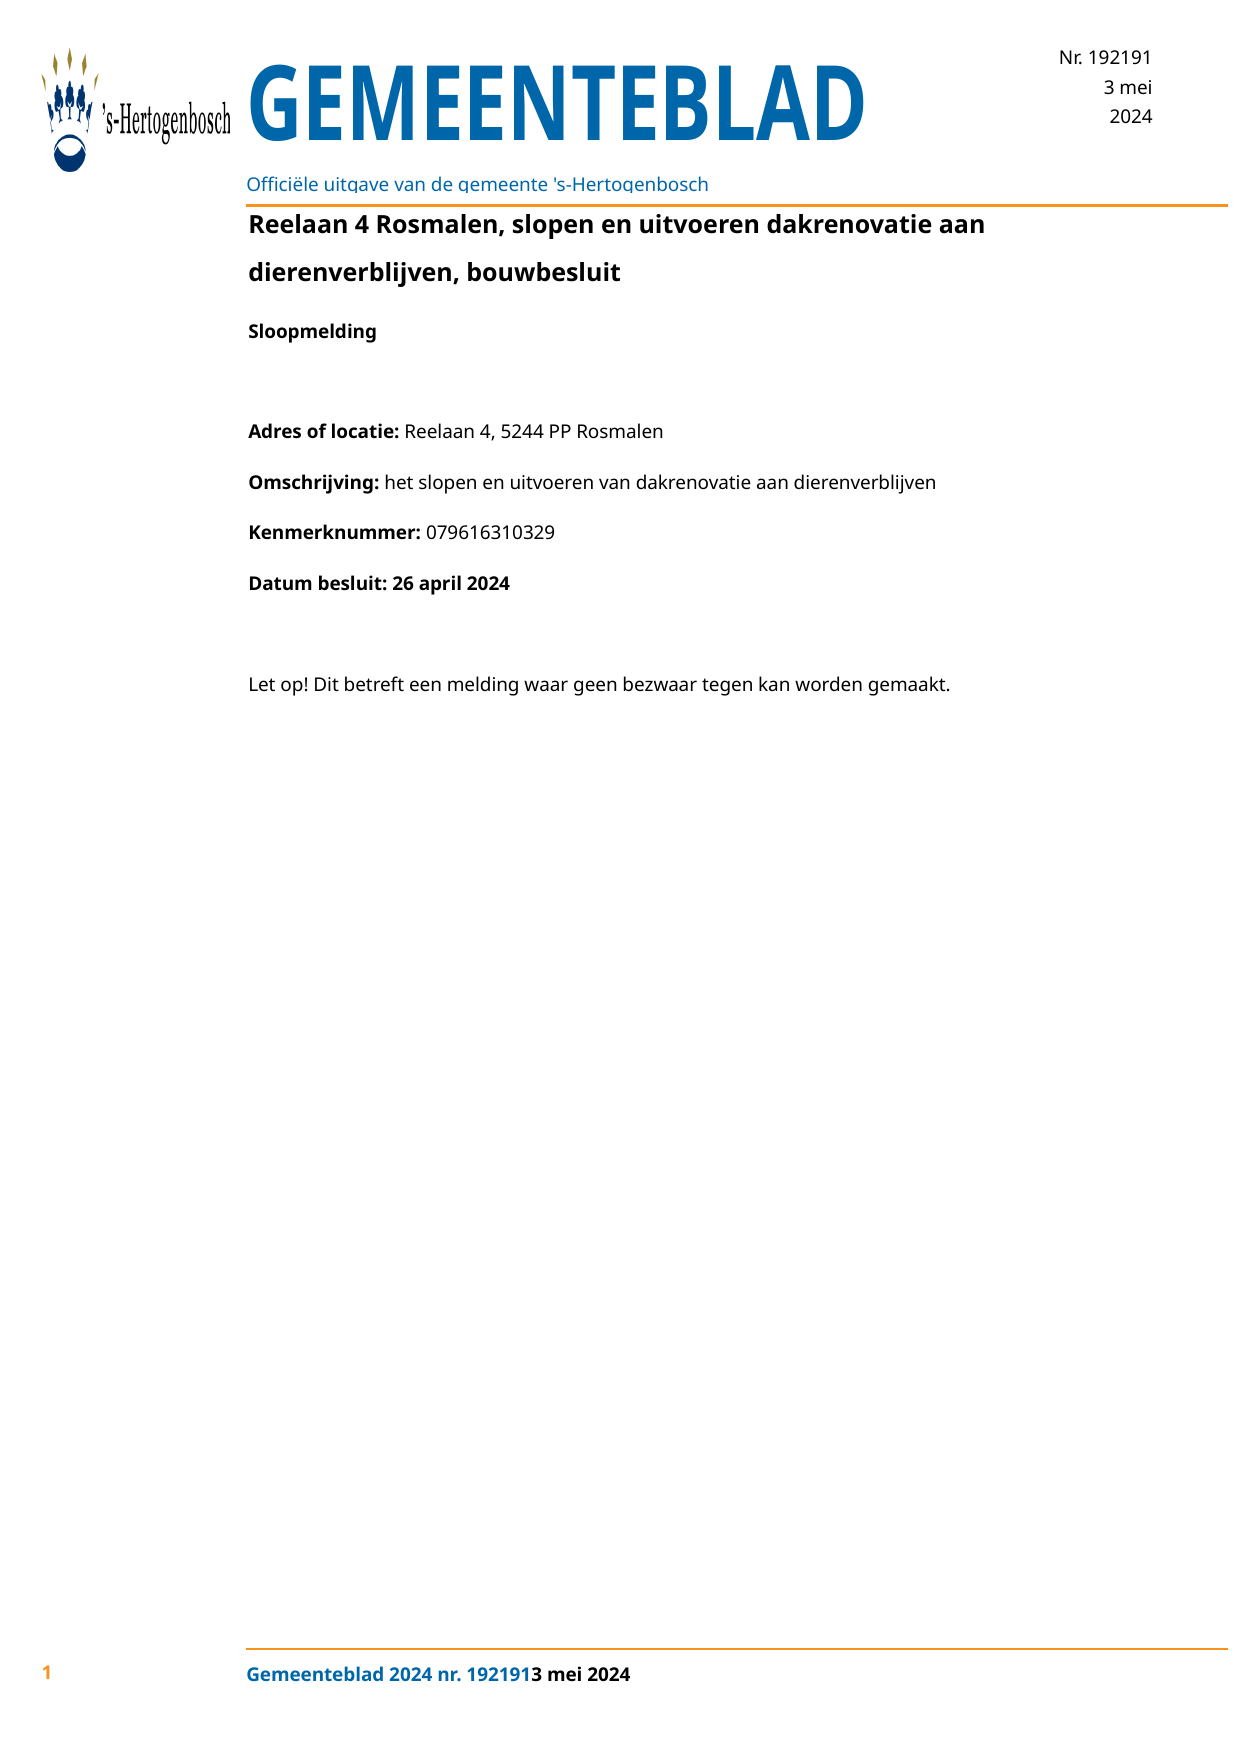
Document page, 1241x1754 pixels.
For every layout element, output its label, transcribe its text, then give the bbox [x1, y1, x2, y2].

text Adres of locatie: Reelaan 4, 5244 PP Rosmalen [248, 419, 1152, 444]
text Sloopmelding [248, 318, 1152, 344]
text Reelaan 4 Rosmalen, slopen en uitvoeren dakrenovatie aan dierenverblijven, bouwbesluit [248, 207, 1152, 288]
text Omschrijving: het slopen en uitvoeren van dakrenovatie aan dierenverblijven [248, 469, 1152, 495]
picture [41, 47, 231, 172]
text Kenmerknummer: 079616310329 [248, 519, 1152, 545]
text Let op! Dit betreft een melding waar geen bezwaar tegen kan worden gemaakt. [248, 671, 1152, 697]
text Datum besluit: 26 april 2024 [248, 570, 1152, 596]
